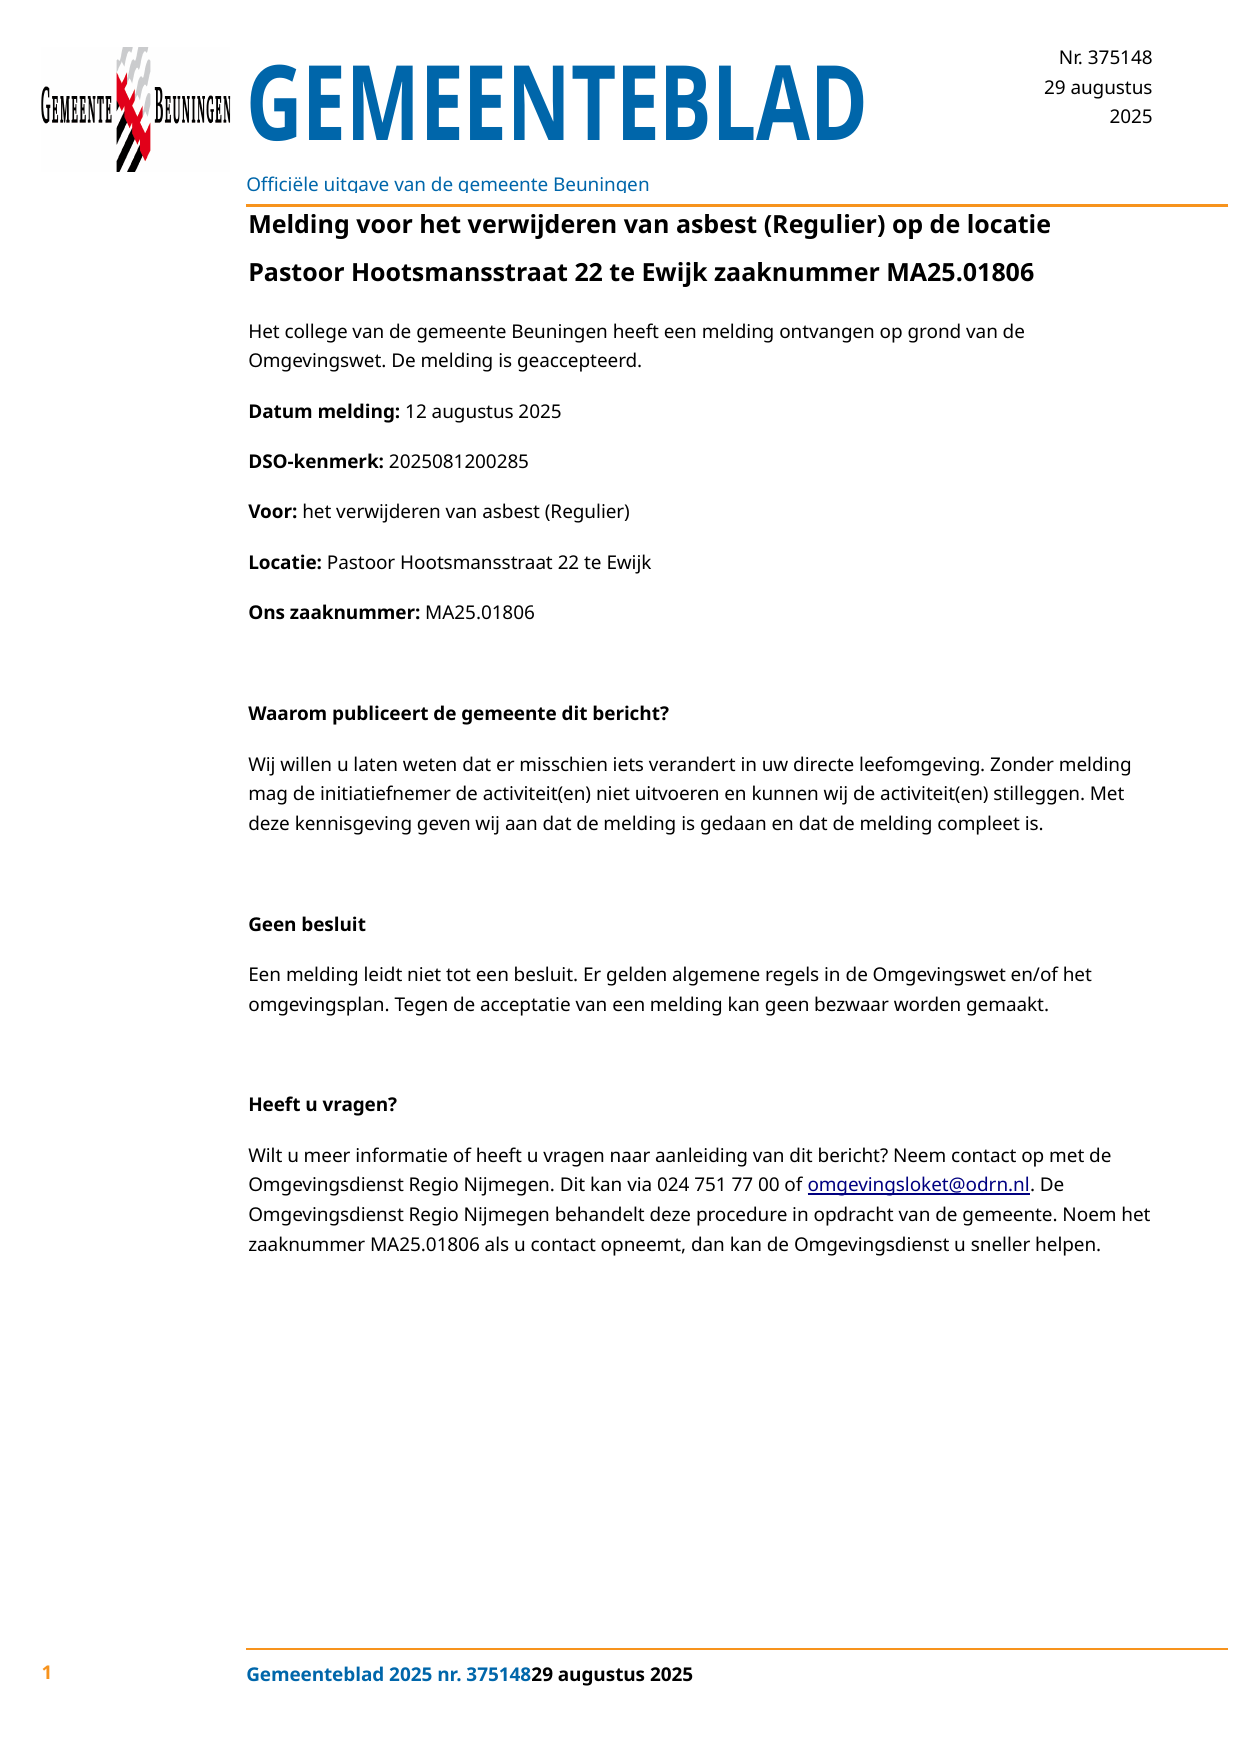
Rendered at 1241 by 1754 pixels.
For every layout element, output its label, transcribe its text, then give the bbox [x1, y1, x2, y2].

text Wilt u meer informatie of heeft u vragen naar aanleiding van dit bericht? Neem contact op met de Omgevingsdienst Regio Nijmegen. Dit kan via 024 751 77 00 of omgevingsloket@odrn.nl. De Omgevingsdienst Regio Nijmegen behandelt deze procedure in opdracht van de gemeente. Noem het zaaknummer MA25.01806 als u contact opneemt, dan kan de Omgevingsdienst u sneller helpen. [248, 1142, 1152, 1257]
text Melding voor het verwijderen van asbest (Regulier) op de locatie Pastoor Hootsmansstraat 22 te Ewijk zaaknummer MA25.01806 [248, 207, 1152, 288]
text Wij willen u laten weten dat er misschien iets verandert in uw directe leefomgeving. Zonder melding mag de initiatiefnemer de activiteit(en) niet uitvoeren en kunnen wij de activiteit(en) stilleggen. Met deze kennisgeving geven wij aan dat de melding is gedaan en dat de melding compleet is. [248, 751, 1152, 836]
text Locatie: Pastoor Hootsmansstraat 22 te Ewijk [248, 549, 1152, 575]
text DSO-kenmerk: 2025081200285 [248, 448, 1152, 474]
picture [41, 47, 231, 172]
text Geen besluit [248, 911, 1152, 937]
text Een melding leidt niet tot een besluit. Er gelden algemene regels in de Omgevingswet en/of het omgevingsplan. Tegen de acceptatie van een melding kan geen bezwaar worden gemaakt. [248, 961, 1152, 1017]
text Waarom publiceert de gemeente dit bericht? [248, 700, 1152, 726]
text Het college van de gemeente Beuningen heeft een melding ontvangen op grond van de Omgevingswet. De melding is geaccepteerd. [248, 318, 1152, 373]
text Voor: het verwijderen van asbest (Regulier) [248, 499, 1152, 524]
text Heeft u vragen? [248, 1092, 1152, 1117]
text Datum melding: 12 augustus 2025 [248, 398, 1152, 424]
text Ons zaaknummer: MA25.01806 [248, 599, 1152, 625]
